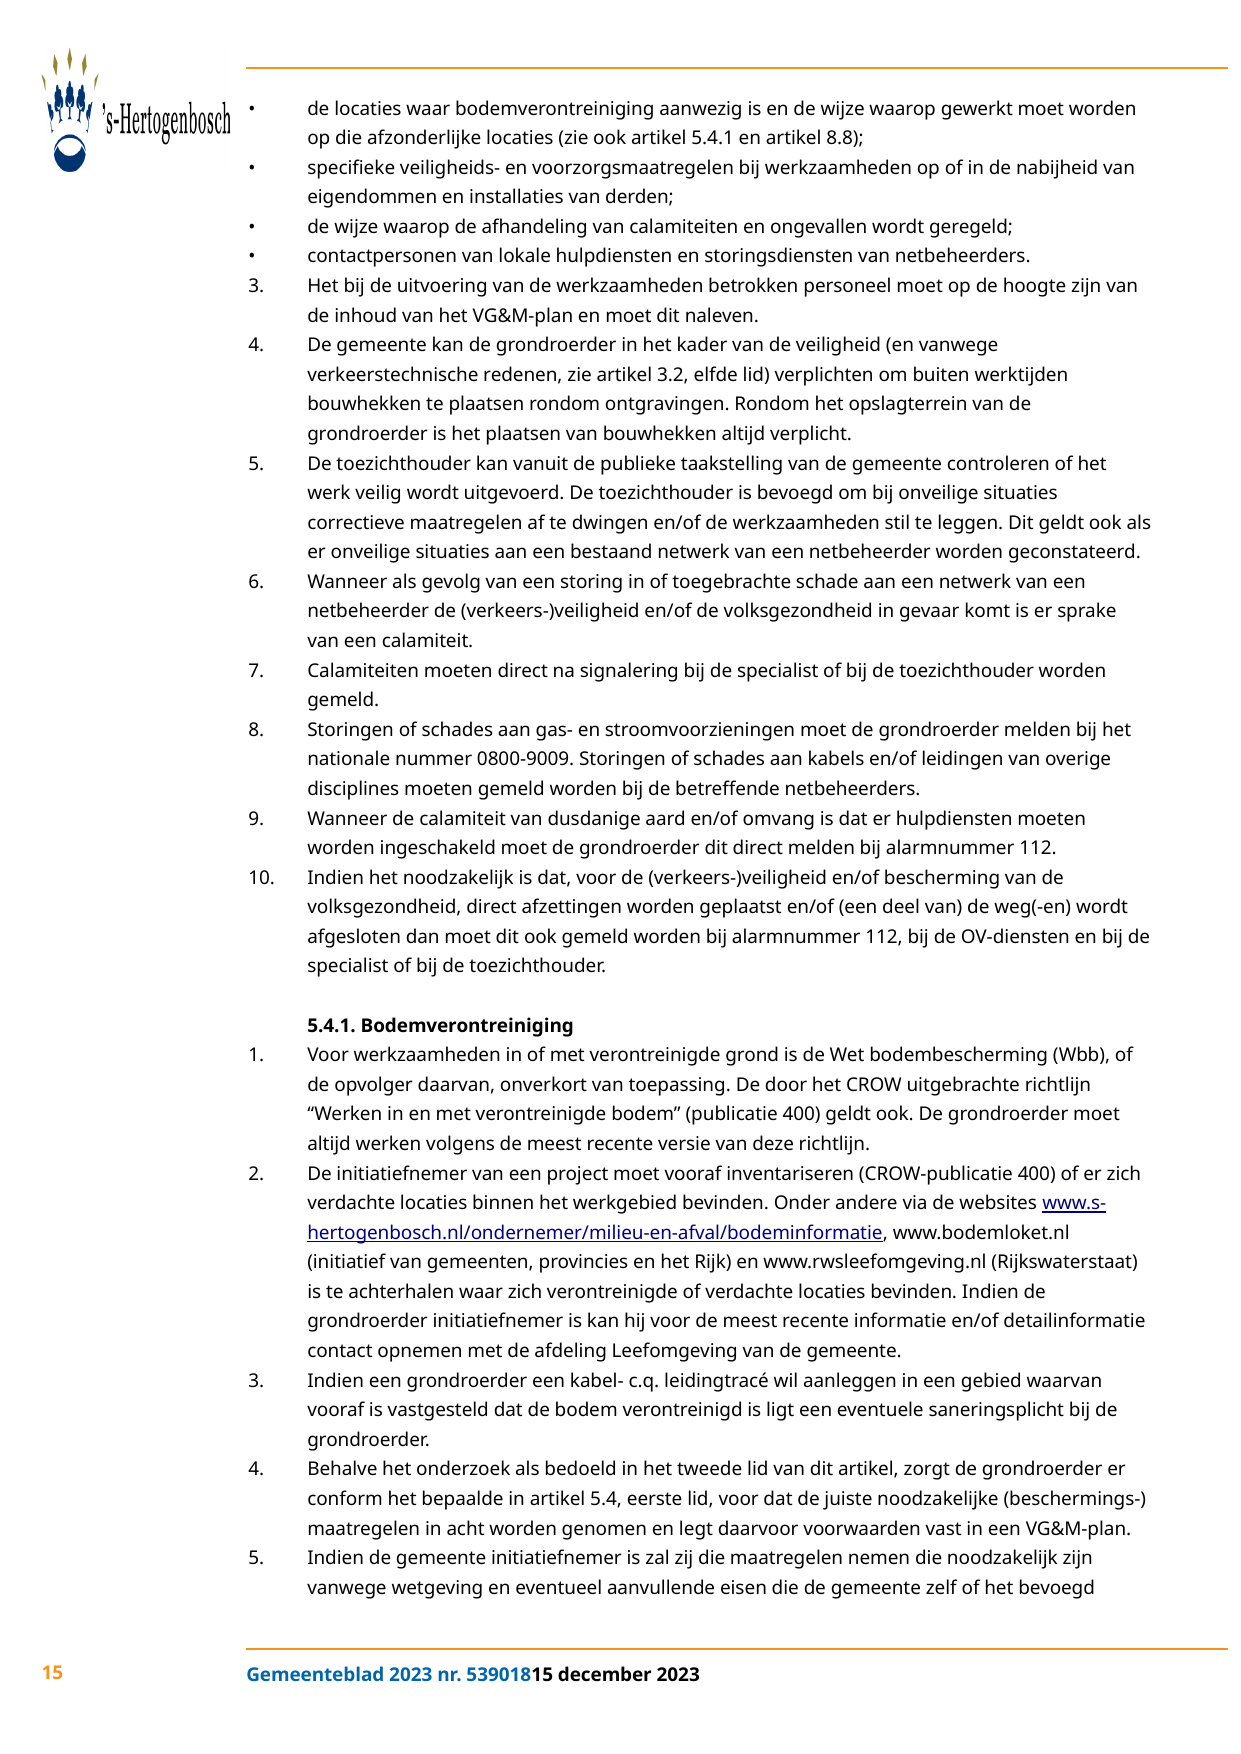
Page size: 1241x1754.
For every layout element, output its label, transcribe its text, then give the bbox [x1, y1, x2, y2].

list contactpersonen van lokale hulpdiensten en storingsdiensten van netbeheerders. [248, 243, 1152, 268]
list Calamiteiten moeten direct na signalering bij de specialist of bij de toezichthouder worden gemeld. [248, 657, 1152, 712]
list 5.4.1. Bodemverontreiniging [248, 1012, 1152, 1038]
list Wanneer de calamiteit van dusdanige aard en/of omvang is dat er hulpdiensten moeten worden ingeschakeld moet de grondroerder dit direct melden bij alarmnummer 112. [248, 805, 1152, 860]
list De initiatiefnemer van een project moet vooraf inventariseren (CROW-publicatie 400) of er zich verdachte locaties binnen het werkgebied bevinden. Onder andere via de websites www.s-hertogenbosch.nl/ondernemer/milieu-en-afval/bodeminformatie, www.bodemloket.nl (initiatief van gemeenten, provincies en het Rijk) en www.rwsleefomgeving.nl (Rijkswaterstaat) is te achterhalen waar zich verontreinigde of verdachte locaties bevinden. Indien de grondroerder initiatiefnemer is kan hij voor de meest recente informatie en/of detailinformatie contact opnemen met de afdeling Leefomgeving van de gemeente. [248, 1160, 1152, 1363]
list De toezichthouder kan vanuit de publieke taakstelling van de gemeente controleren of het werk veilig wordt uitgevoerd. De toezichthouder is bevoegd om bij onveilige situaties correctieve maatregelen af te dwingen en/of de werkzaamheden stil te leggen. Dit geldt ook als er onveilige situaties aan een bestaand netwerk van een netbeheerder worden geconstateerd. [248, 450, 1152, 564]
list de wijze waarop de afhandeling van calamiteiten en ongevallen wordt geregeld; [248, 213, 1152, 239]
list Wanneer als gevolg van een storing in of toegebrachte schade aan een netwerk van een netbeheerder de (verkeers-)veiligheid en/of de volksgezondheid in gevaar komt is er sprake van een calamiteit. [248, 568, 1152, 653]
list Voor werkzaamheden in of met verontreinigde grond is de Wet bodembescherming (Wbb), of de opvolger daarvan, onverkort van toepassing. De door het CROW uitgebrachte richtlijn “Werken in en met verontreinigde bodem” (publicatie 400) geldt ook. De grondroerder moet altijd werken volgens de meest recente versie van deze richtlijn. [248, 1041, 1152, 1156]
picture [41, 47, 231, 172]
list de locaties waar bodemverontreiniging aanwezig is en de wijze waarop gewerkt moet worden op die afzonderlijke locaties (zie ook artikel 5.4.1 en artikel 8.8); [248, 95, 1152, 150]
list specifieke veiligheids- en voorzorgsmaatregelen bij werkzaamheden op of in de nabijheid van eigendommen en installaties van derden; [248, 154, 1152, 209]
list Storingen of schades aan gas- en stroomvoorzieningen moet de grondroerder melden bij het nationale nummer 0800-9009. Storingen of schades aan kabels en/of leidingen van overige disciplines moeten gemeld worden bij de betreffende netbeheerders. [248, 716, 1152, 801]
list Het bij de uitvoering van de werkzaamheden betrokken personeel moet op de hoogte zijn van de inhoud van het VG&M-plan en moet dit naleven. [248, 272, 1152, 328]
list Indien de gemeente initiatiefnemer is zal zij die maatregelen nemen die noodzakelijk zijn vanwege wetgeving en eventueel aanvullende eisen die de gemeente zelf of het bevoegd [248, 1544, 1152, 1600]
list Behalve het onderzoek als bedoeld in het tweede lid van dit artikel, zorgt de grondroerder er conform het bepaalde in artikel 5.4, eerste lid, voor dat de juiste noodzakelijke (beschermings-) maatregelen in acht worden genomen en legt daarvoor voorwaarden vast in een VG&M-plan. [248, 1456, 1152, 1541]
list Indien een grondroerder een kabel- c.q. leidingtracé wil aanleggen in een gebied waarvan vooraf is vastgesteld dat de bodem verontreinigd is ligt een eventuele saneringsplicht bij de grondroerder. [248, 1367, 1152, 1452]
list De gemeente kan de grondroerder in het kader van de veiligheid (en vanwege verkeerstechnische redenen, zie artikel 3.2, elfde lid) verplichten om buiten werktijden bouwhekken te plaatsen rondom ontgravingen. Rondom het opslagterrein van de grondroerder is het plaatsen van bouwhekken altijd verplicht. [248, 331, 1152, 446]
list Indien het noodzakelijk is dat, voor de (verkeers-)veiligheid en/of bescherming van de volksgezondheid, direct afzettingen worden geplaatst en/of (een deel van) de weg(-en) wordt afgesloten dan moet dit ook gemeld worden bij alarmnummer 112, bij de OV-diensten en bij de specialist of bij de toezichthouder. [248, 864, 1152, 978]
